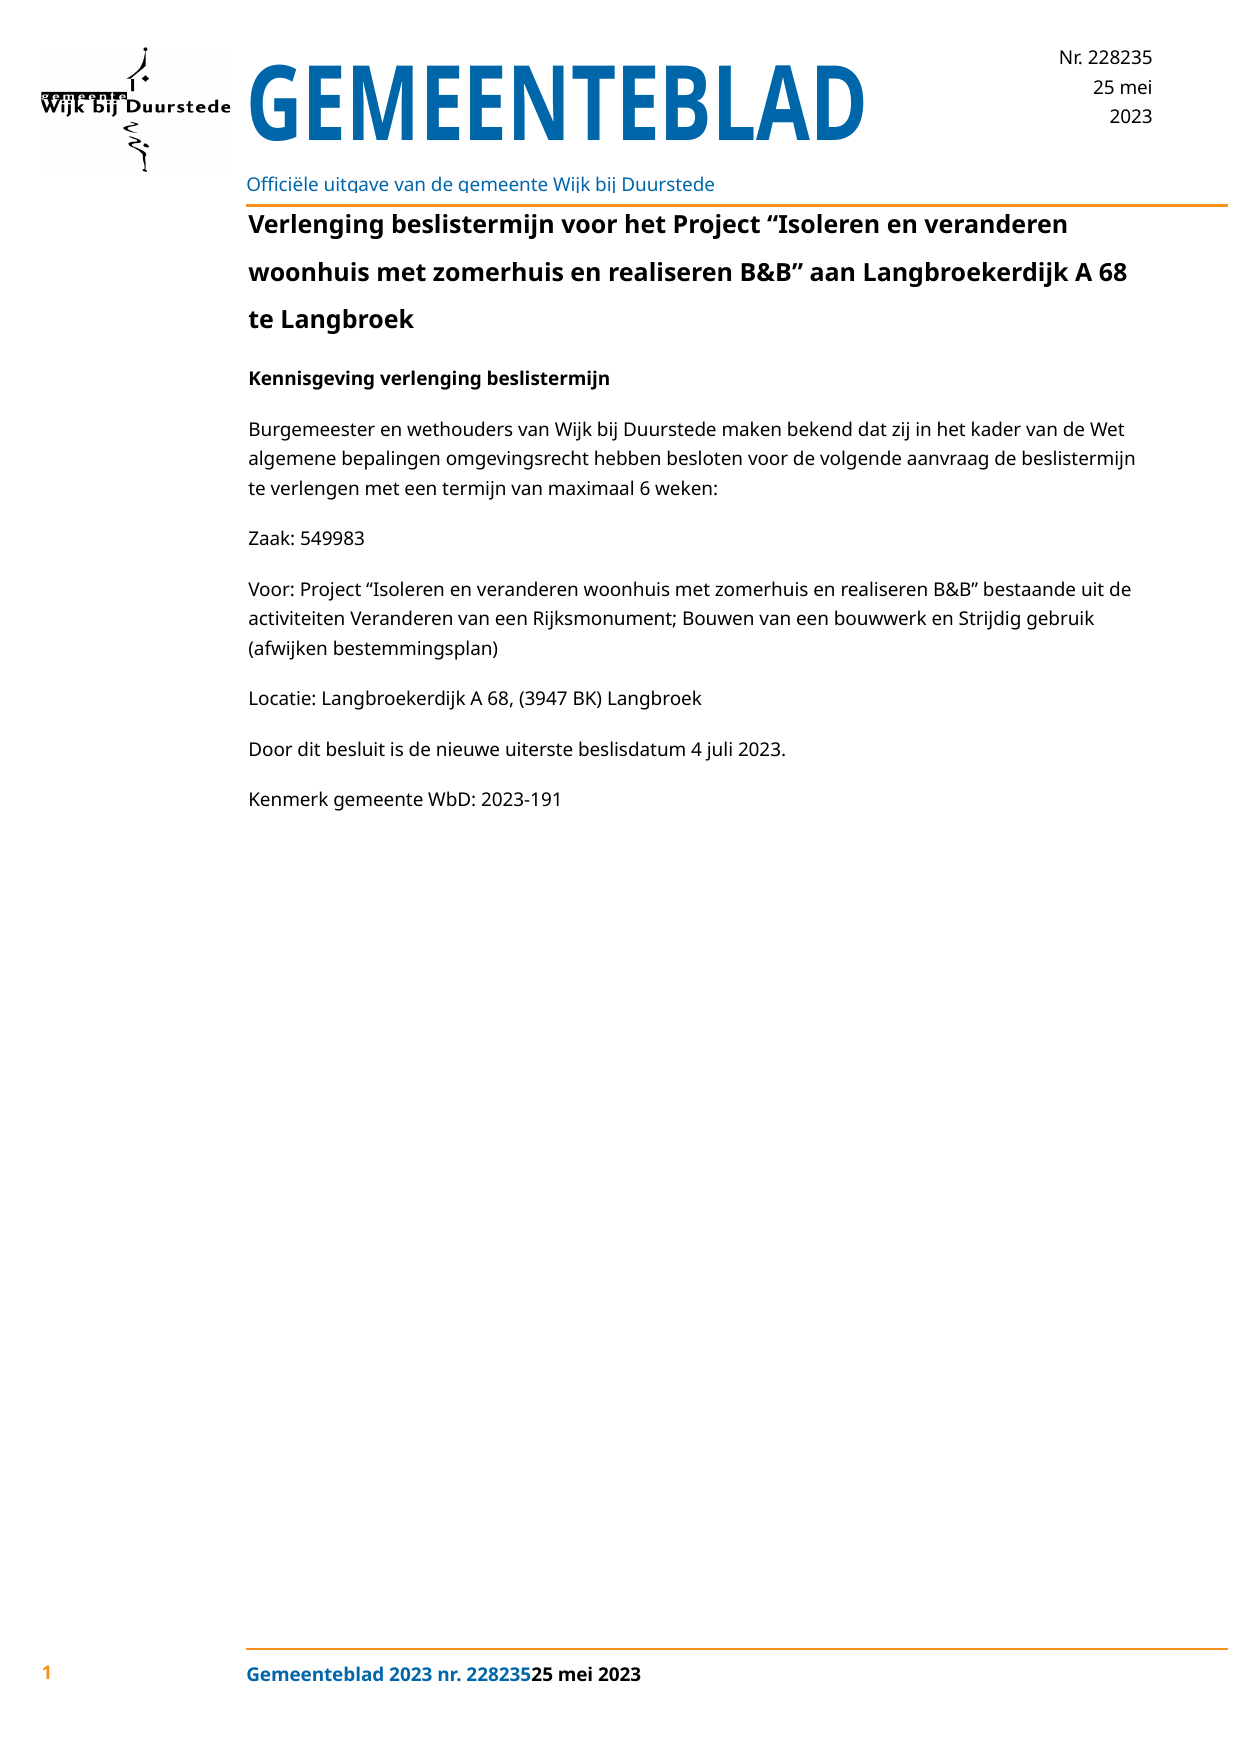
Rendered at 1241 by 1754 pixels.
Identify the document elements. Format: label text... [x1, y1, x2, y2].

text Voor: Project “Isoleren en veranderen woonhuis met zomerhuis en realiseren B&B” bestaande uit de activiteiten Veranderen van een Rijksmonument; Bouwen van een bouwwerk en Strijdig gebruik (afwijken bestemmingsplan) [248, 576, 1152, 661]
text Door dit besluit is de nieuwe uiterste beslisdatum 4 juli 2023. [248, 736, 1152, 762]
text Verlenging beslistermijn voor het Project “Isoleren en veranderen woonhuis met zomerhuis en realiseren B&B” aan Langbroekerdijk A 68 te Langbroek [248, 207, 1152, 336]
text Locatie: Langbroekerdijk A 68, (3947 BK) Langbroek [248, 686, 1152, 711]
text Kenmerk gemeente WbD: 2023-191 [248, 786, 1152, 812]
picture [41, 47, 231, 172]
text Zaak: 549983 [248, 526, 1152, 551]
text Burgemeester en wethouders van Wijk bij Duurstede maken bekend dat zij in het kader van de Wet algemene bepalingen omgevingsrecht hebben besloten voor de volgende aanvraag de beslistermijn te verlengen met een termijn van maximaal 6 weken: [248, 416, 1152, 501]
text Kennisgeving verlenging beslistermijn [248, 366, 1152, 391]
